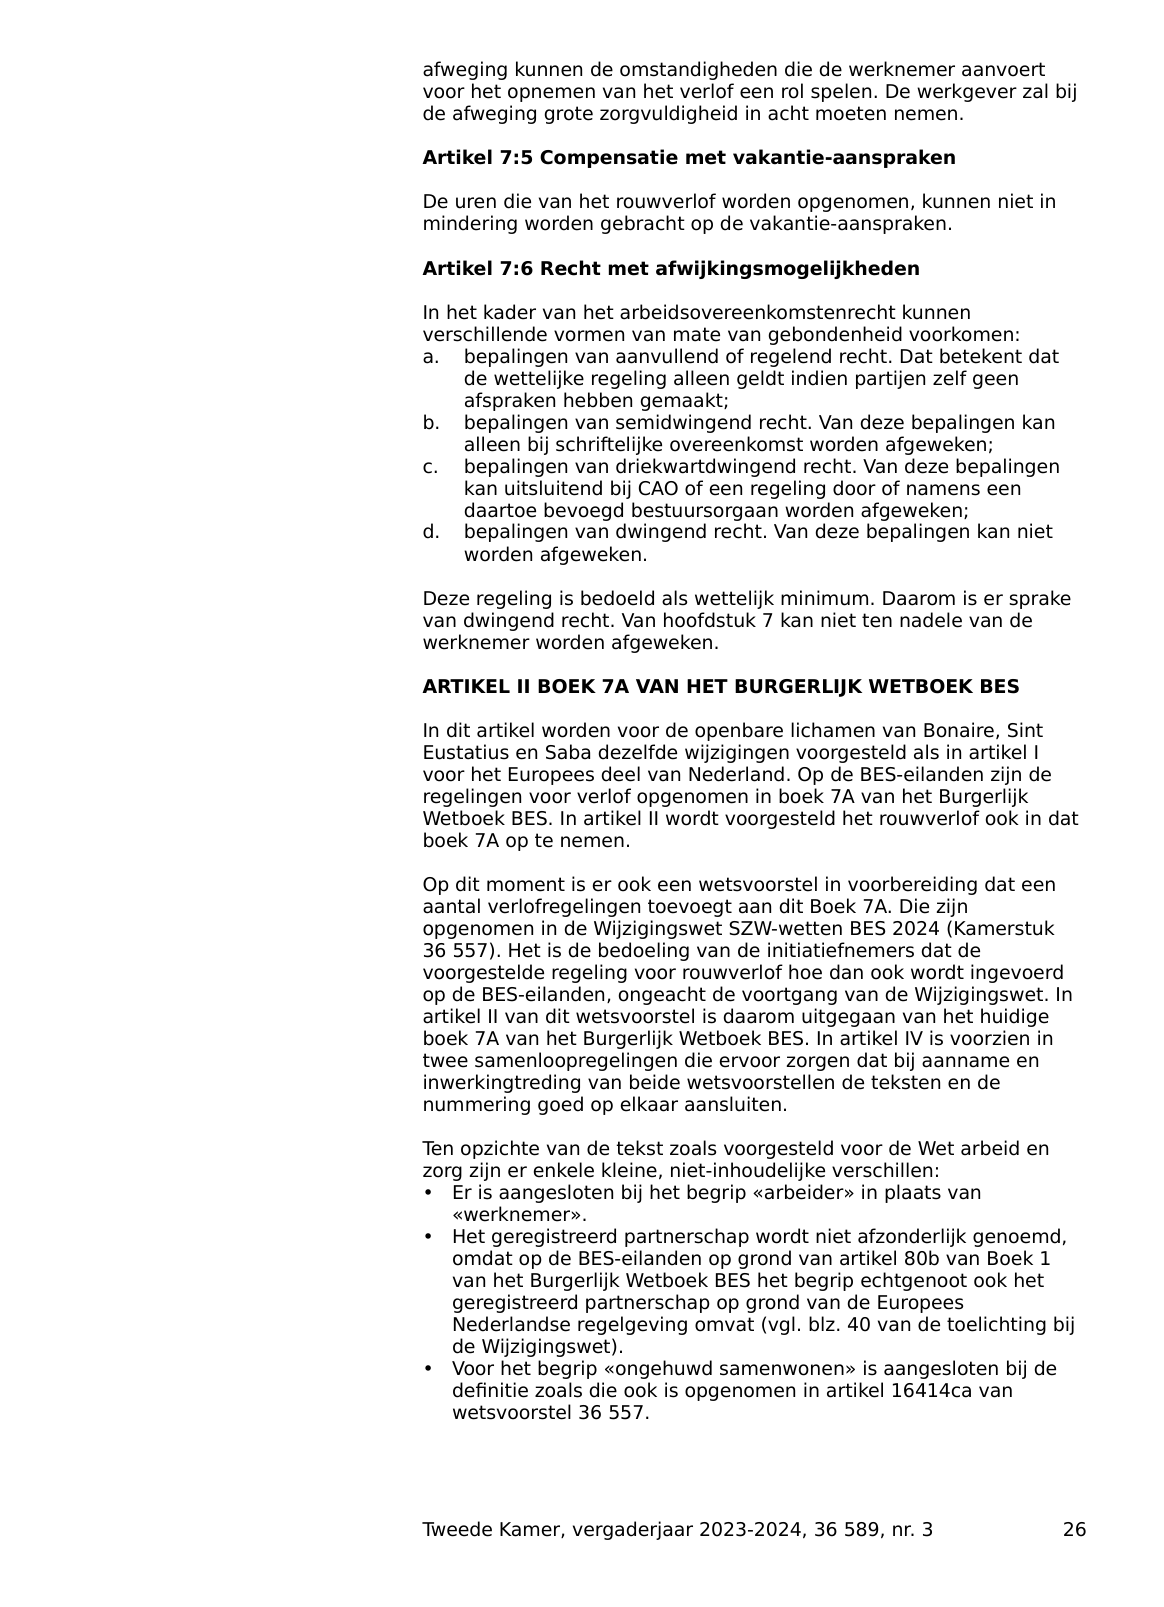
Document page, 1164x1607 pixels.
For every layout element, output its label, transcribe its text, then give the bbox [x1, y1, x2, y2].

text Deze regeling is bedoeld als wettelijk minimum. Daarom is er sprake van dwingend recht. Van hoofdstuk 7 kan niet ten nadele van de werknemer worden afgeweken. [422, 588, 1087, 653]
text • Het geregistreerd partnerschap wordt niet afzonderlijk genoemd, omdat op de BES-eilanden op grond van artikel 80b van Boek 1 van het Burgerlijk Wetboek BES het begrip echtgenoot ook het geregistreerd partnerschap op grond van de Europees Nederlandse regelgeving omvat (vgl. blz. 40 van de toelichting bij de Wijzigingswet). [422, 1226, 1087, 1358]
subtitle Artikel 7:6 Recht met afwijkingsmogelijkheden [422, 257, 1087, 279]
text • Voor het begrip «ongehuwd samenwonen» is aangesloten bij de definitie zoals die ook is opgenomen in artikel 16414ca van wetsvoorstel 36 557. [422, 1358, 1087, 1424]
text c. bepalingen van driekwartdwingend recht. Van deze bepalingen kan uitsluitend bij CAO of een regeling door of namens een daartoe bevoegd bestuursorgaan worden afgeweken; [422, 456, 1087, 521]
subtitle ARTIKEL II BOEK 7A VAN HET BURGERLIJK WETBOEK BES [422, 676, 1087, 698]
text In dit artikel worden voor de openbare lichamen van Bonaire, Sint Eustatius en Saba dezelfde wijzigingen voorgesteld als in artikel I voor het Europees deel van Nederland. Op de BES-eilanden zijn de regelingen voor verlof opgenomen in boek 7A van het Burgerlijk Wetboek BES. In artikel II wordt voorgesteld het rouwverlof ook in dat boek 7A op te nemen. [422, 720, 1087, 852]
text d. bepalingen van dwingend recht. Van deze bepalingen kan niet worden afgeweken. [422, 521, 1087, 565]
text Op dit moment is er ook een wetsvoorstel in voorbereiding dat een aantal verlofregelingen toevoegt aan dit Boek 7A. Die zijn opgenomen in de Wijzigingswet SZW-wetten BES 2024 (Kamerstuk 36 557). Het is de bedoeling van de initiatiefnemers dat de voorgestelde regeling voor rouwverlof hoe dan ook wordt ingevoerd op de BES-eilanden, ongeacht de voortgang van de Wijzigingswet. In artikel II van dit wetsvoorstel is daarom uitgegaan van het huidige boek 7A van het Burgerlijk Wetboek BES. In artikel IV is voorzien in twee samenloopregelingen die ervoor zorgen dat bij aanname en inwerkingtreding van beide wetsvoorstellen de teksten en de nummering goed op elkaar aansluiten. [422, 874, 1087, 1116]
text afweging kunnen de omstandigheden die de werknemer aanvoert voor het opnemen van het verlof een rol spelen. De werkgever zal bij de afweging grote zorgvuldigheid in acht moeten nemen. [422, 59, 1087, 125]
subtitle Artikel 7:5 Compensatie met vakantie-aanspraken [422, 147, 1087, 169]
text • Er is aangesloten bij het begrip «arbeider» in plaats van «werknemer». [422, 1182, 1087, 1226]
text b. bepalingen van semidwingend recht. Van deze bepalingen kan alleen bij schriftelijke overeenkomst worden afgeweken; [422, 412, 1087, 456]
text In het kader van het arbeidsovereenkomstenrecht kunnen verschillende vormen van mate van gebondenheid voorkomen: [422, 302, 1087, 346]
text Ten opzichte van de tekst zoals voorgesteld voor de Wet arbeid en zorg zijn er enkele kleine, niet-inhoudelijke verschillen: [422, 1138, 1087, 1182]
text De uren die van het rouwverlof worden opgenomen, kunnen niet in mindering worden gebracht op de vakantie-aanspraken. [422, 191, 1087, 235]
text a. bepalingen van aanvullend of regelend recht. Dat betekent dat de wettelijke regeling alleen geldt indien partijen zelf geen afspraken hebben gemaakt; [422, 346, 1087, 412]
